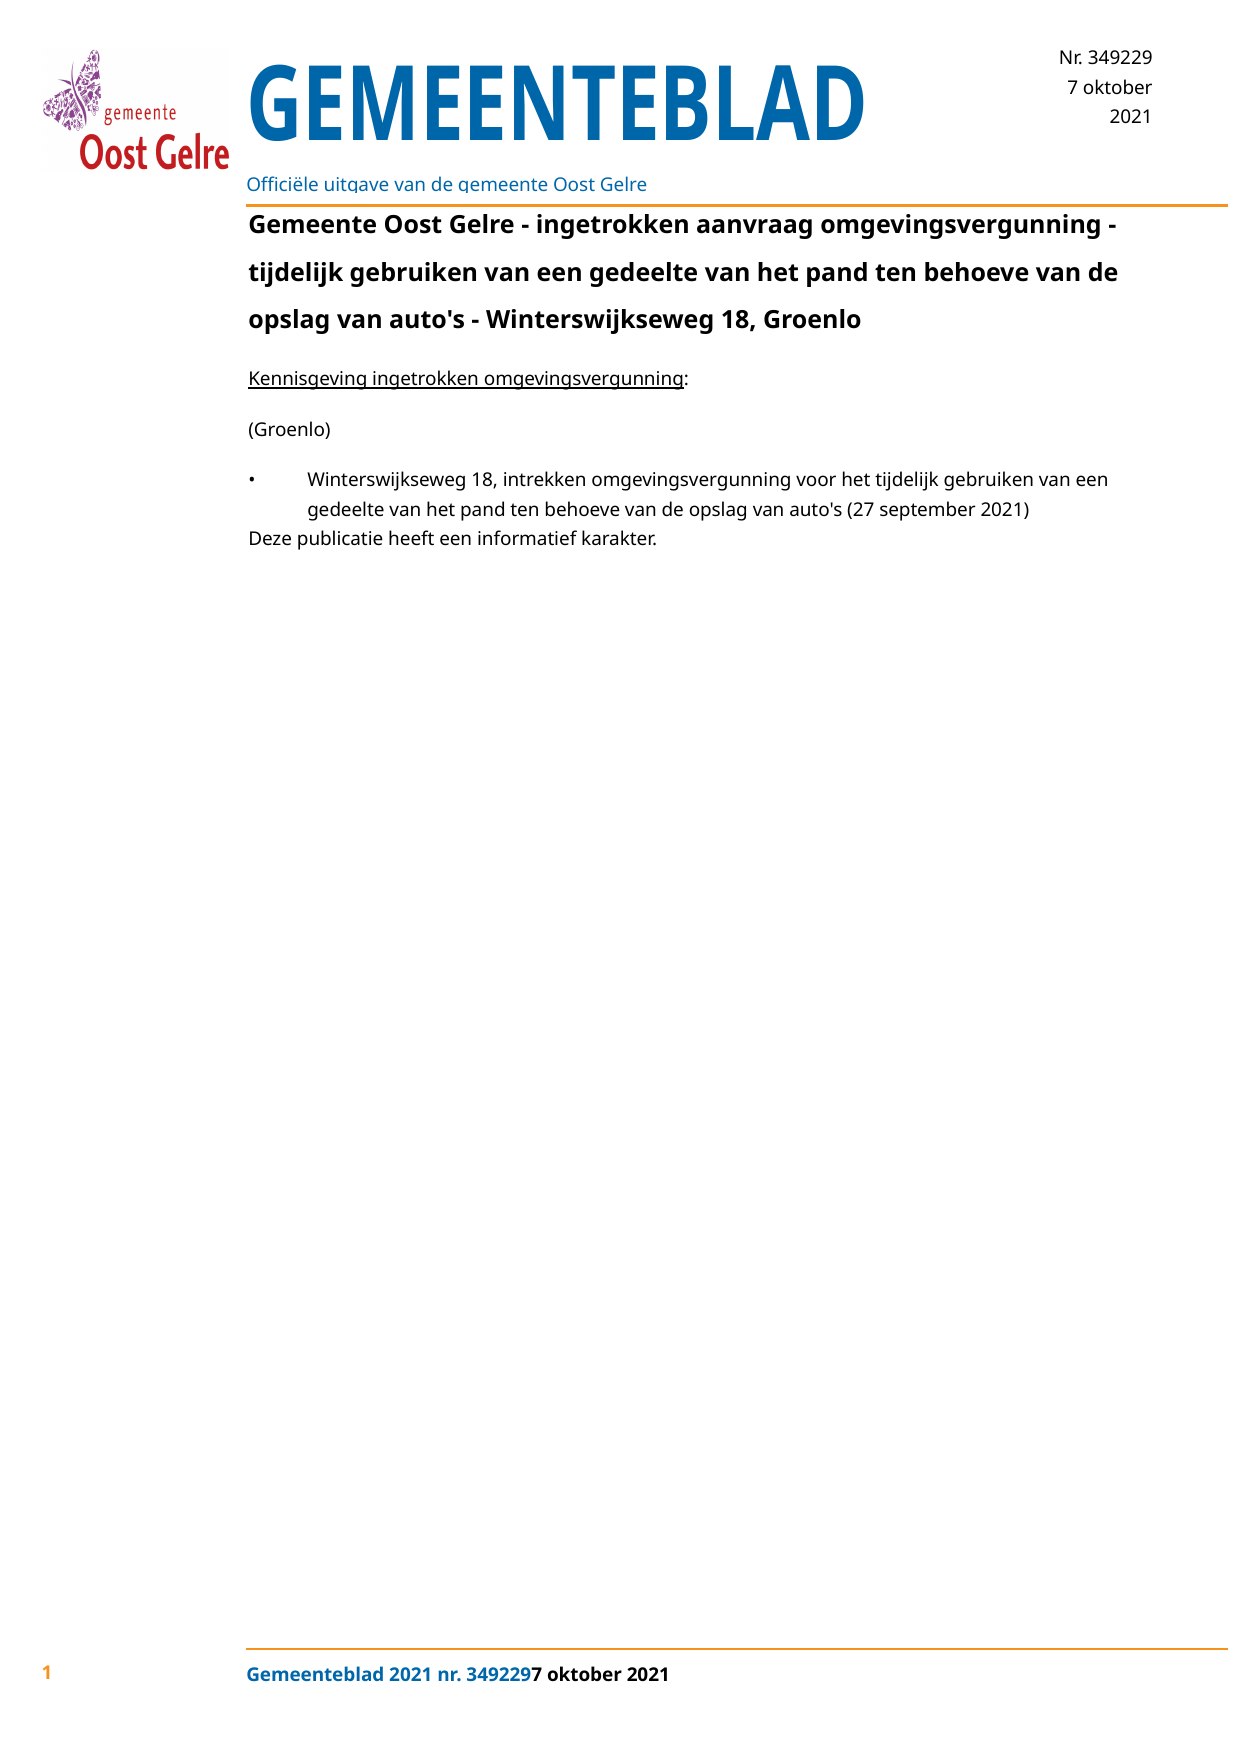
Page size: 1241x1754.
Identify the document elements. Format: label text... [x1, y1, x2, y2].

text Gemeente Oost Gelre - ingetrokken aanvraag omgevingsvergunning - tijdelijk gebruiken van een gedeelte van het pand ten behoeve van de opslag van auto's - Winterswijkseweg 18, Groenlo [248, 207, 1152, 336]
text Kennisgeving ingetrokken omgevingsvergunning: [248, 366, 1152, 391]
picture [41, 47, 231, 172]
text Deze publicatie heeft een informatief karakter. [248, 526, 1152, 551]
text (Groenlo) [248, 416, 1152, 442]
list Winterswijkseweg 18, intrekken omgevingsvergunning voor het tijdelijk gebruiken van een gedeelte van het pand ten behoeve van de opslag van auto's (27 september 2021) [248, 466, 1152, 522]
